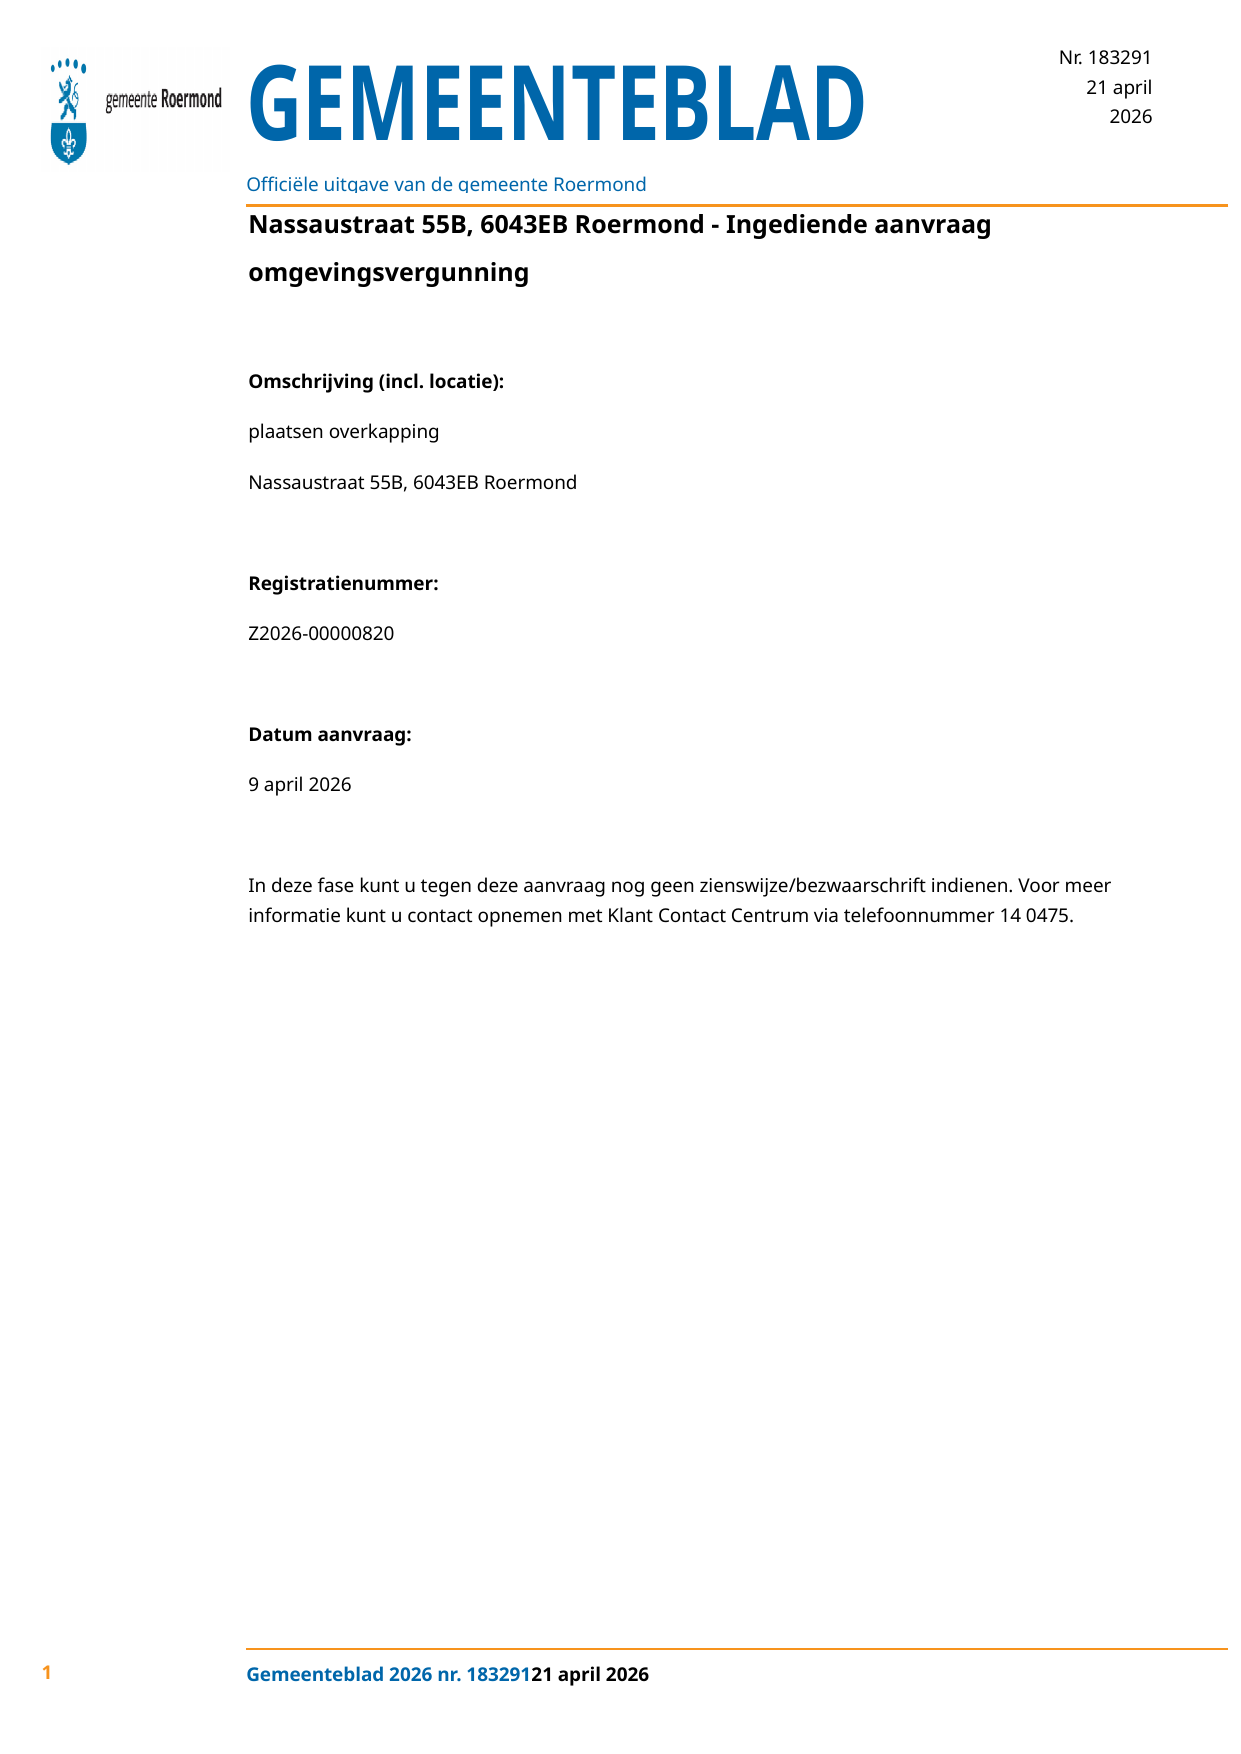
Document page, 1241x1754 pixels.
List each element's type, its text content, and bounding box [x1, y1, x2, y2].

text 9 april 2026 [248, 772, 1152, 797]
text plaatsen overkapping [248, 419, 1152, 444]
text Z2026-00000820 [248, 620, 1152, 646]
picture [41, 47, 231, 172]
text Registratienummer: [248, 570, 1152, 596]
text Datum aanvraag: [248, 721, 1152, 747]
text Nassaustraat 55B, 6043EB Roermond - Ingediende aanvraag omgevingsvergunning [248, 207, 1152, 288]
text In deze fase kunt u tegen deze aanvraag nog geen zienswijze/bezwaarschrift indienen. Voor meer informatie kunt u contact opnemen met Klant Contact Centrum via telefoonnummer 14 0475. [248, 872, 1152, 928]
text Omschrijving (incl. locatie): [248, 368, 1152, 394]
text Nassaustraat 55B, 6043EB Roermond [248, 469, 1152, 495]
